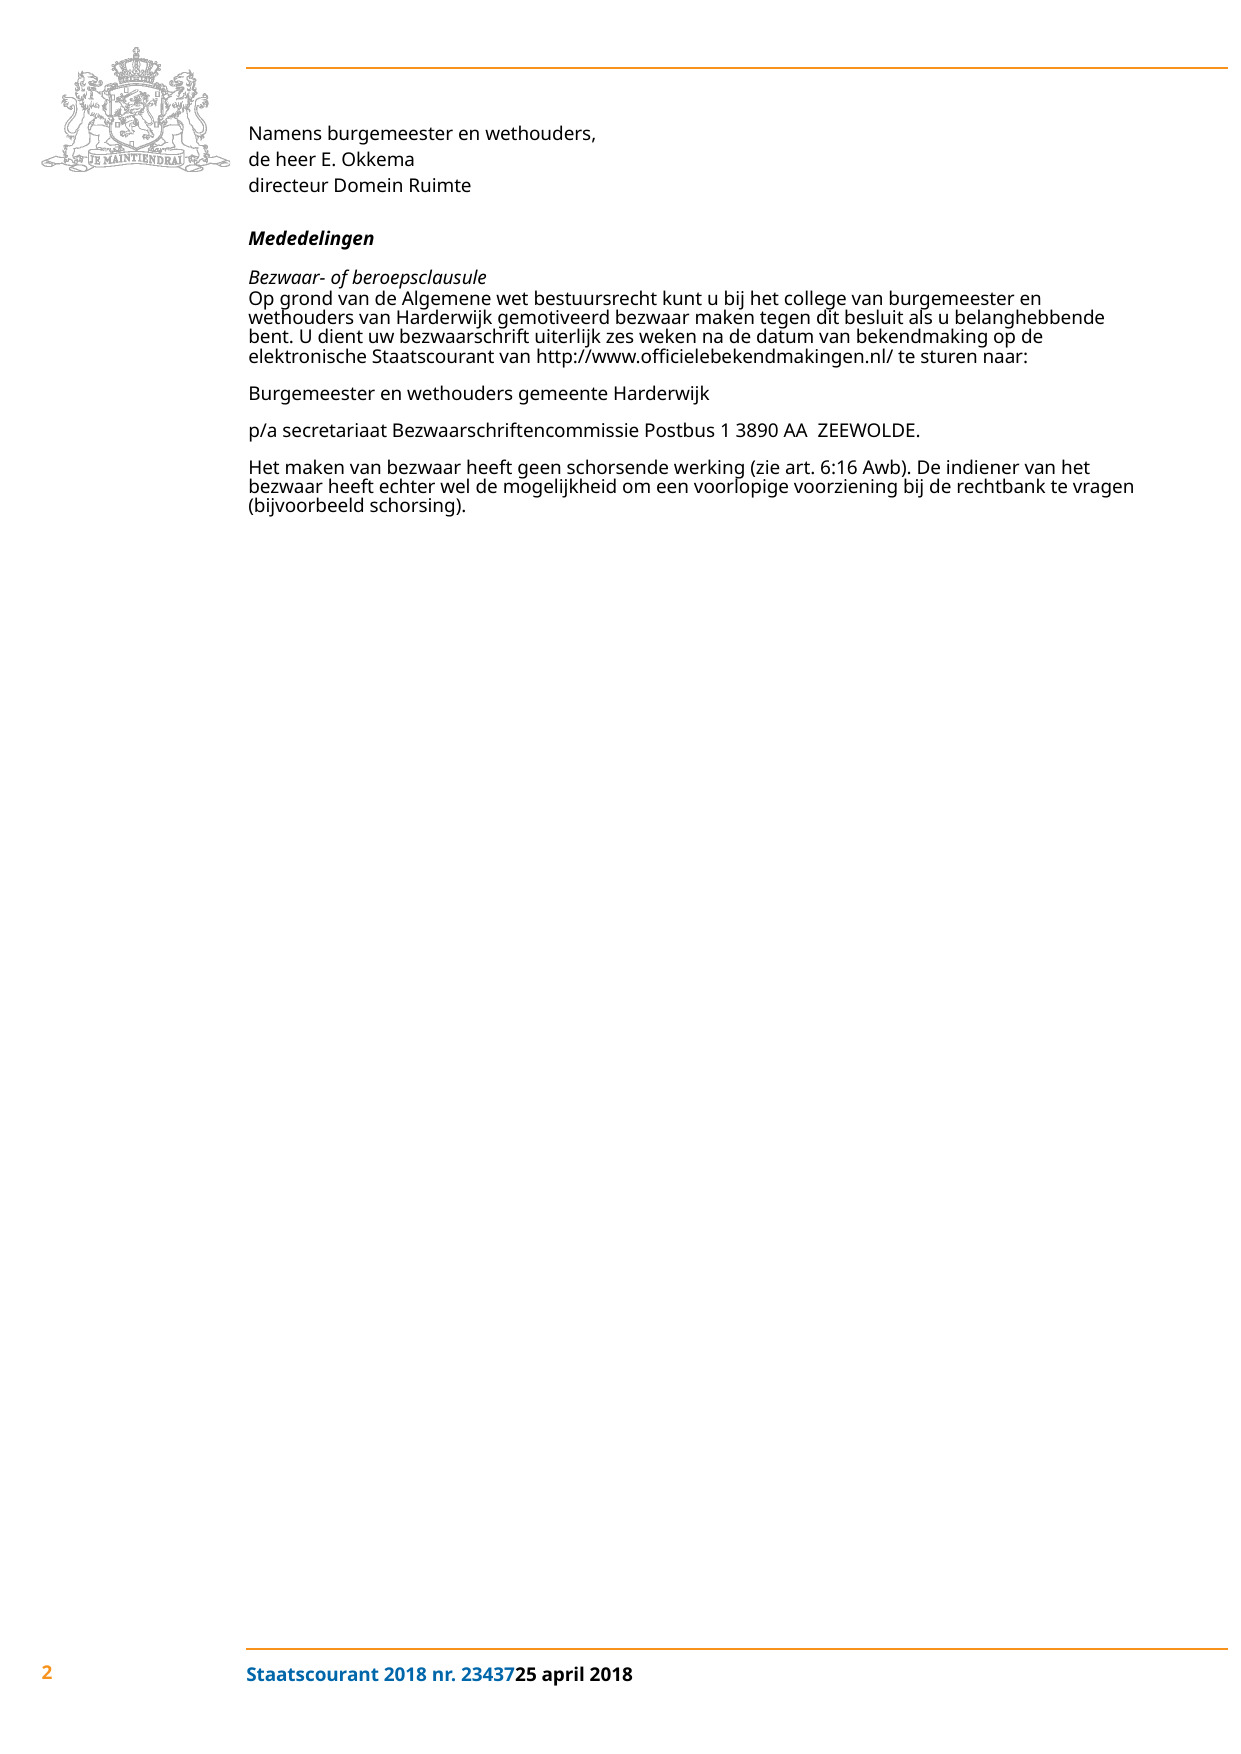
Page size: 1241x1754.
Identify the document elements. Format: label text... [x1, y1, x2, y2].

picture [41, 47, 231, 172]
text p/a secretariaat Bezwaarschriftencommissie Postbus 1 3890 AA ZEEWOLDE. [248, 422, 1152, 441]
text Mededelingen [248, 225, 1152, 251]
text Bezwaar- of beroepsclausule [248, 264, 1152, 290]
text Namens burgemeester en wethouders, [248, 121, 1152, 146]
text de heer E. Okkema [248, 146, 1152, 172]
text Burgemeester en wethouders gemeente Harderwijk [248, 385, 1152, 404]
text Het maken van bezwaar heeft geen schorsende werking (zie art. 6:16 Awb). De indiener van het bezwaar heeft echter wel de mogelijkheid om een voorlopige voorziening bij de rechtbank te vragen (bijvoorbeeld schorsing). [248, 459, 1152, 516]
text directeur Domein Ruimte [248, 172, 1152, 198]
text Op grond van de Algemene wet bestuursrecht kunt u bij het college van burgemeester en wethouders van Harderwijk gemotiveerd bezwaar maken tegen dit besluit als u belanghebbende bent. U dient uw bezwaarschrift uiterlijk zes weken na de datum van bekendmaking op de elektronische Staatscourant van http://www.officielebekendmakingen.nl/ te sturen naar: [248, 290, 1152, 367]
